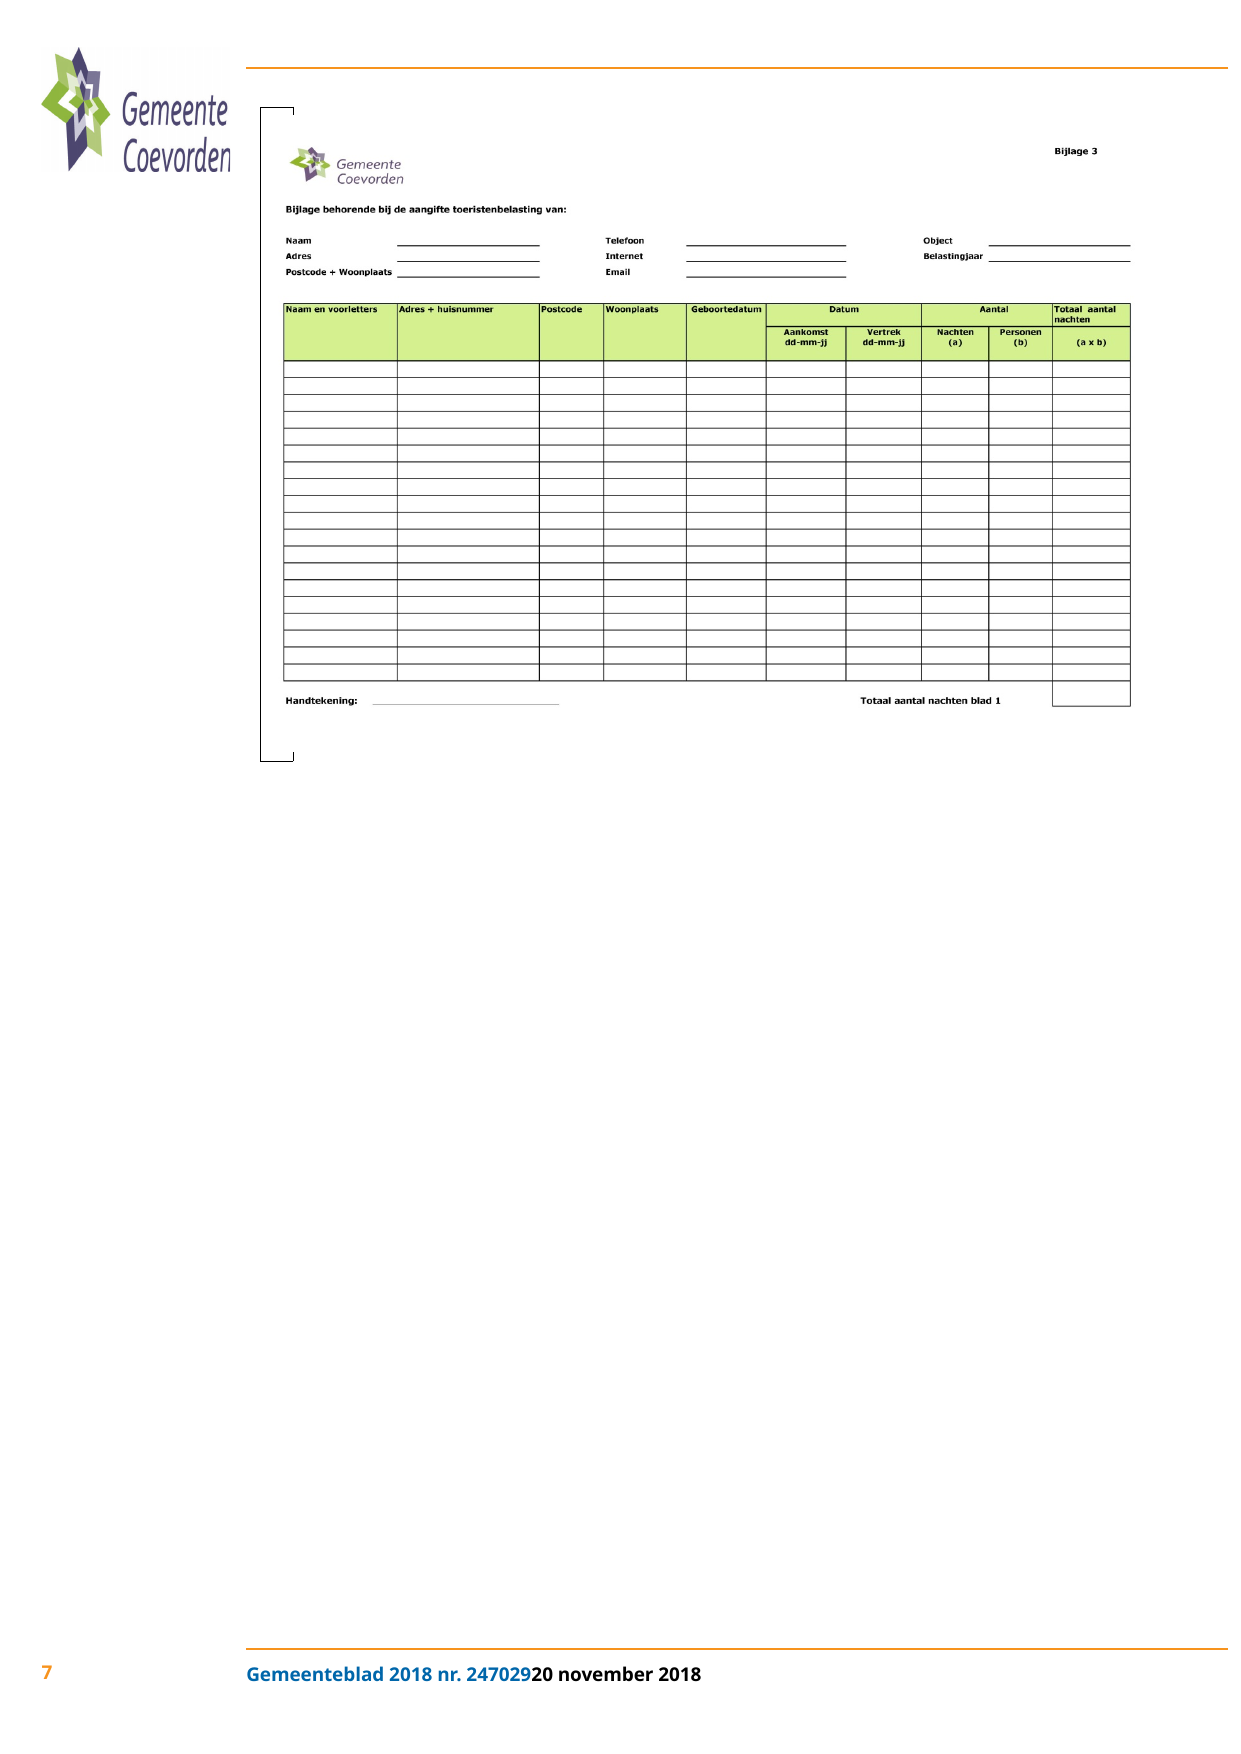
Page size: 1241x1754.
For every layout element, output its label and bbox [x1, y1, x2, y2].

picture [268, 115, 1173, 752]
picture [41, 47, 231, 172]
